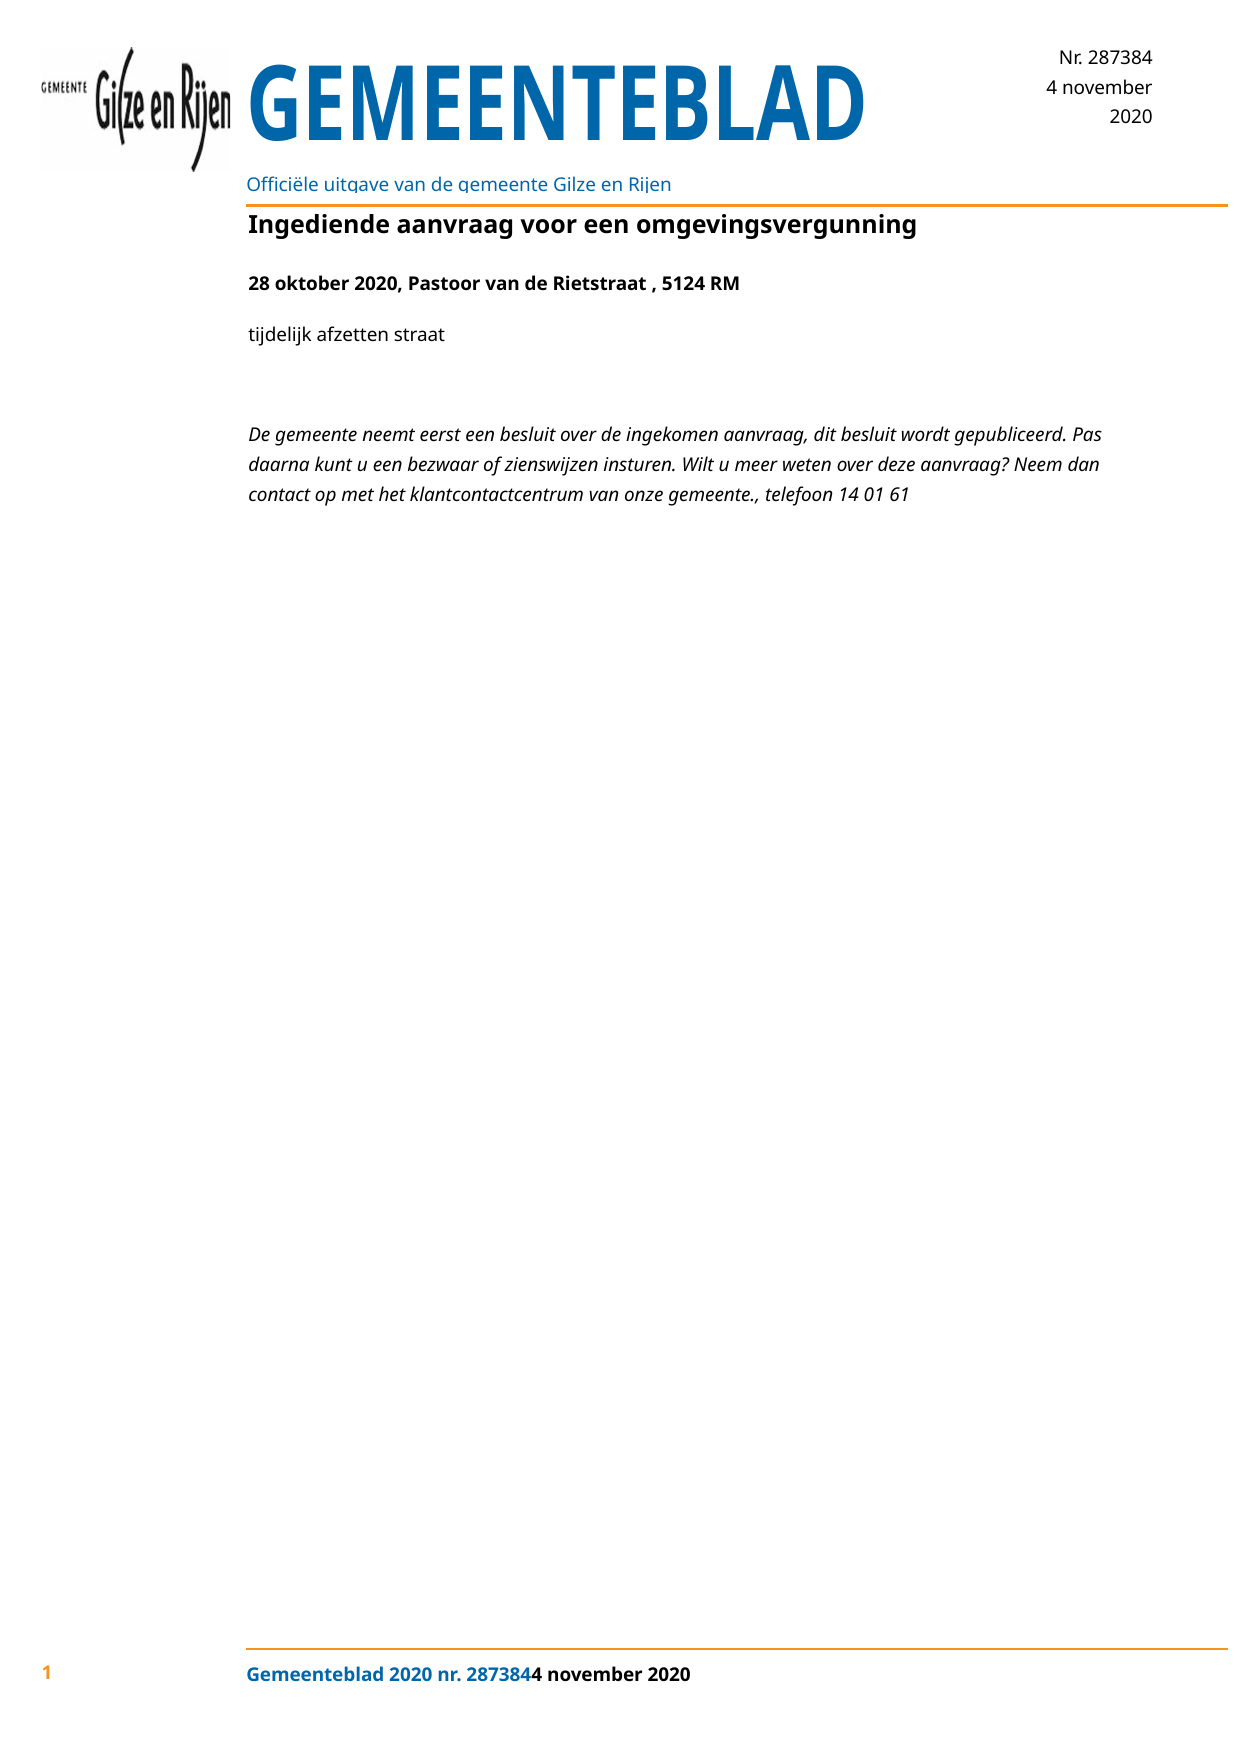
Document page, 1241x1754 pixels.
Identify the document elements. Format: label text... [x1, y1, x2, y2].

picture [41, 47, 231, 172]
text De gemeente neemt eerst een besluit over de ingekomen aanvraag, dit besluit wordt gepubliceerd. Pas daarna kunt u een bezwaar of zienswijzen insturen. Wilt u meer weten over deze aanvraag? Neem dan contact op met het klantcontactcentrum van onze gemeente., telefoon 14 01 61 [248, 422, 1152, 506]
text Ingediende aanvraag voor een omgevingsvergunning [248, 207, 1152, 241]
text 28 oktober 2020, Pastoor van de Rietstraat , 5124 RM [248, 270, 1152, 296]
text tijdelijk afzetten straat [248, 321, 1152, 346]
